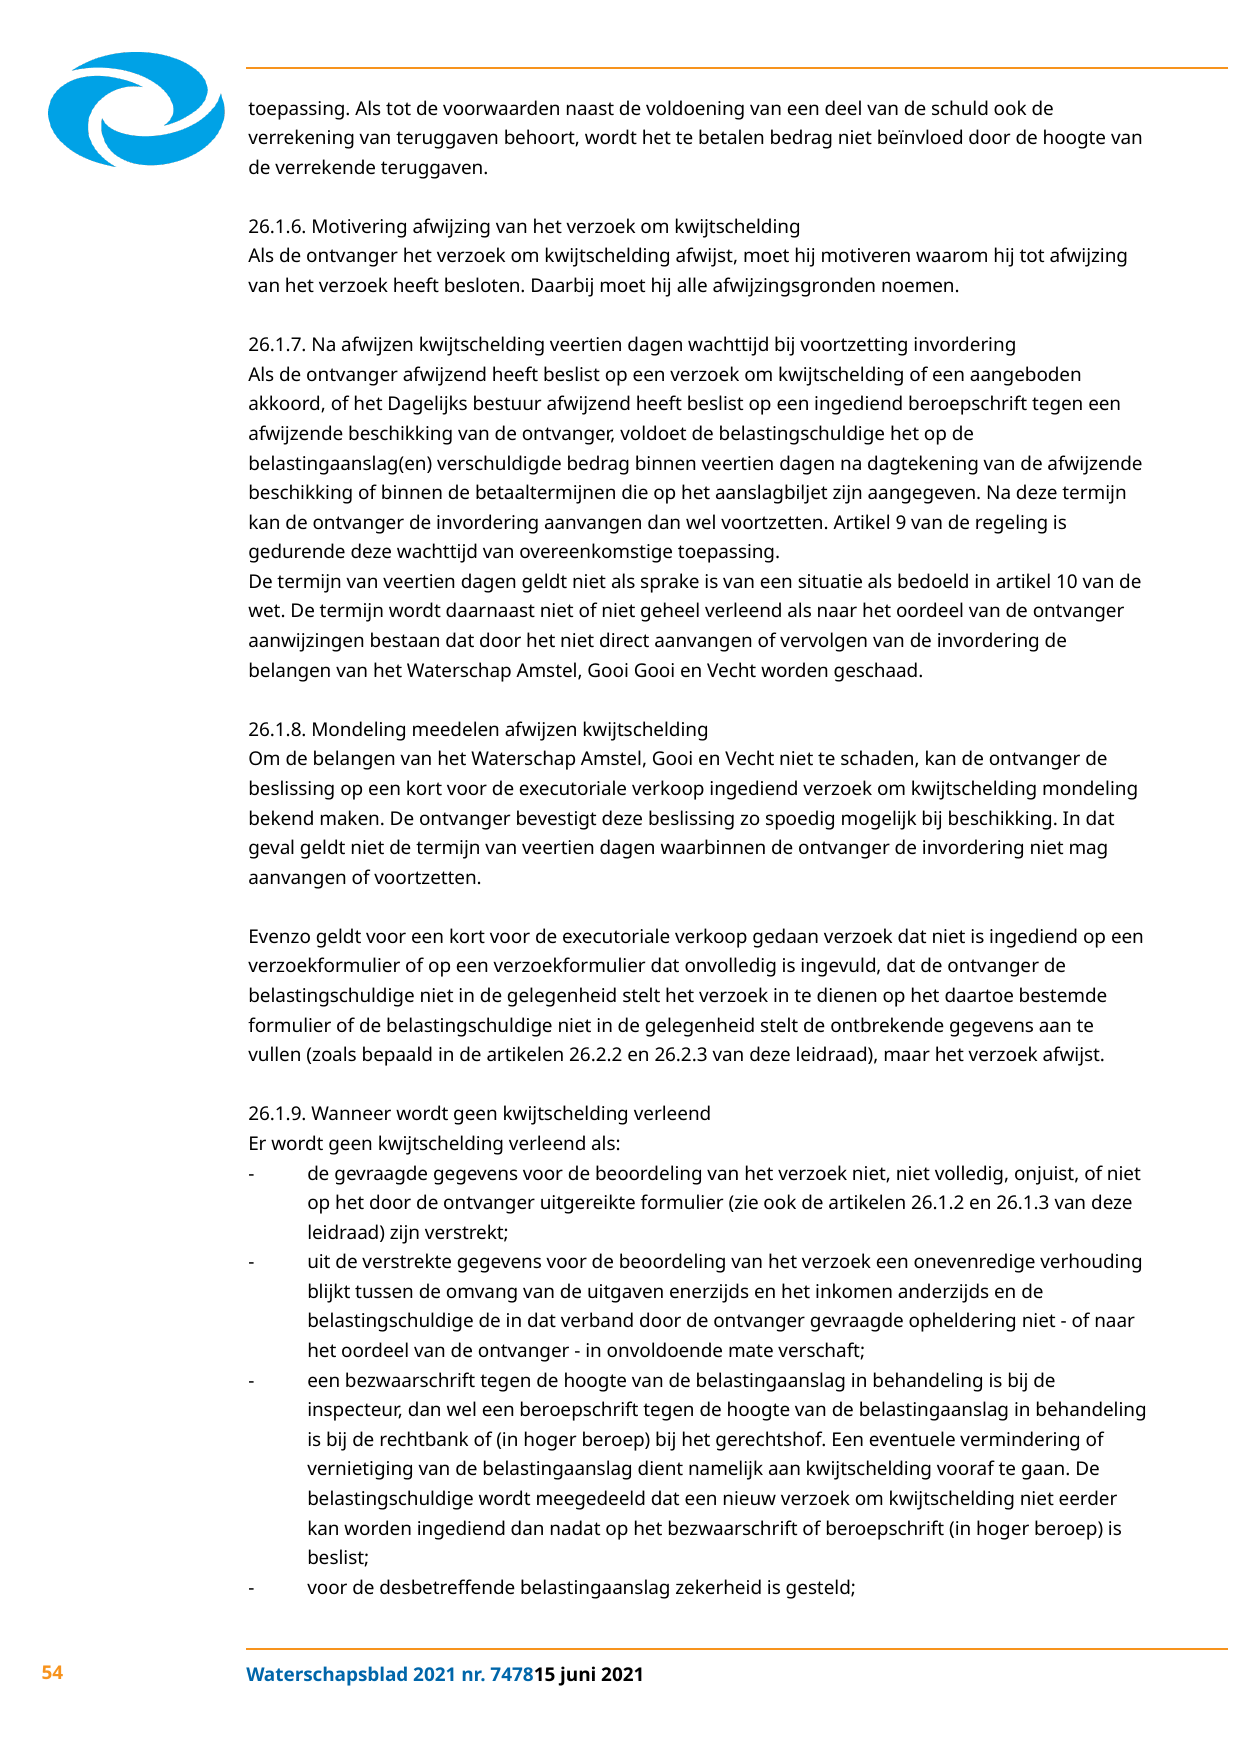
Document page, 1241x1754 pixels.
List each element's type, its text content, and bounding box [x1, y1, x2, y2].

text 26.1.6. Motivering afwijzing van het verzoek om kwijtschelding [248, 213, 1152, 239]
list de gevraagde gegevens voor de beoordeling van het verzoek niet, niet volledig, onjuist, of niet op het door de ontvanger uitgereikte formulier (zie ook de artikelen 26.1.2 en 26.1.3 van deze leidraad) zijn verstrekt; [248, 1160, 1152, 1245]
list voor de desbetreffende belastingaanslag zekerheid is gesteld; [248, 1574, 1152, 1600]
text Evenzo geldt voor een kort voor de executoriale verkoop gedaan verzoek dat niet is ingediend op een verzoekformulier of op een verzoekformulier dat onvolledig is ingevuld, dat de ontvanger de belastingschuldige niet in de gelegenheid stelt het verzoek in te dienen op het daartoe bestemde formulier of de belastingschuldige niet in de gelegenheid stelt de ontbrekende gegevens aan te vullen (zoals bepaald in de artikelen 26.2.2 en 26.2.3 van deze leidraad), maar het verzoek afwijst. [248, 923, 1152, 1067]
text toepassing. Als tot de voorwaarden naast de voldoening van een deel van de schuld ook de verrekening van teruggaven behoort, wordt het te betalen bedrag niet beïnvloed door de hoogte van de verrekende teruggaven. [248, 95, 1152, 180]
text 26.1.8. Mondeling meedelen afwijzen kwijtschelding [248, 716, 1152, 742]
picture [41, 47, 231, 172]
text 26.1.7. Na afwijzen kwijtschelding veertien dagen wachttijd bij voortzetting invordering [248, 331, 1152, 357]
text 26.1.9. Wanneer wordt geen kwijtschelding verleend [248, 1101, 1152, 1126]
text Om de belangen van het Waterschap Amstel, Gooi en Vecht niet te schaden, kan de ontvanger de beslissing op een kort voor de executoriale verkoop ingediend verzoek om kwijtschelding mondeling bekend maken. De ontvanger bevestigt deze beslissing zo spoedig mogelijk bij beschikking. In dat geval geldt niet de termijn van veertien dagen waarbinnen de ontvanger de invordering niet mag aanvangen of voortzetten. [248, 746, 1152, 890]
list een bezwaarschrift tegen de hoogte van de belastingaanslag in behandeling is bij de inspecteur, dan wel een beroepschrift tegen de hoogte van de belastingaanslag in behandeling is bij de rechtbank of (in hoger beroep) bij het gerechtshof. Een eventuele vermindering of vernietiging van de belastingaanslag dient namelijk aan kwijtschelding vooraf te gaan. De belastingschuldige wordt meegedeeld dat een nieuw verzoek om kwijtschelding niet eerder kan worden ingediend dan nadat op het bezwaarschrift of beroepschrift (in hoger beroep) is beslist; [248, 1367, 1152, 1570]
text Als de ontvanger het verzoek om kwijtschelding afwijst, moet hij motiveren waarom hij tot afwijzing van het verzoek heeft besloten. Daarbij moet hij alle afwijzingsgronden noemen. [248, 243, 1152, 298]
text Er wordt geen kwijtschelding verleend als: [248, 1130, 1152, 1156]
list uit de verstrekte gegevens voor de beoordeling van het verzoek een onevenredige verhouding blijkt tussen de omvang van de uitgaven enerzijds en het inkomen anderzijds en de belastingschuldige de in dat verband door de ontvanger gevraagde opheldering niet - of naar het oordeel van de ontvanger - in onvoldoende mate verschaft; [248, 1248, 1152, 1363]
text De termijn van veertien dagen geldt niet als sprake is van een situatie als bedoeld in artikel 10 van de wet. De termijn wordt daarnaast niet of niet geheel verleend als naar het oordeel van de ontvanger aanwijzingen bestaan dat door het niet direct aanvangen of vervolgen van de invordering de belangen van het Waterschap Amstel, Gooi Gooi en Vecht worden geschaad. [248, 568, 1152, 683]
text Als de ontvanger afwijzend heeft beslist op een verzoek om kwijtschelding of een aangeboden akkoord, of het Dagelijks bestuur afwijzend heeft beslist op een ingediend beroepschrift tegen een afwijzende beschikking van de ontvanger, voldoet de belastingschuldige het op de belastingaanslag(en) verschuldigde bedrag binnen veertien dagen na dagtekening van de afwijzende beschikking of binnen de betaaltermijnen die op het aanslagbiljet zijn aangegeven. Na deze termijn kan de ontvanger de invordering aanvangen dan wel voortzetten. Artikel 9 van de regeling is gedurende deze wachttijd van overeenkomstige toepassing. [248, 361, 1152, 564]
